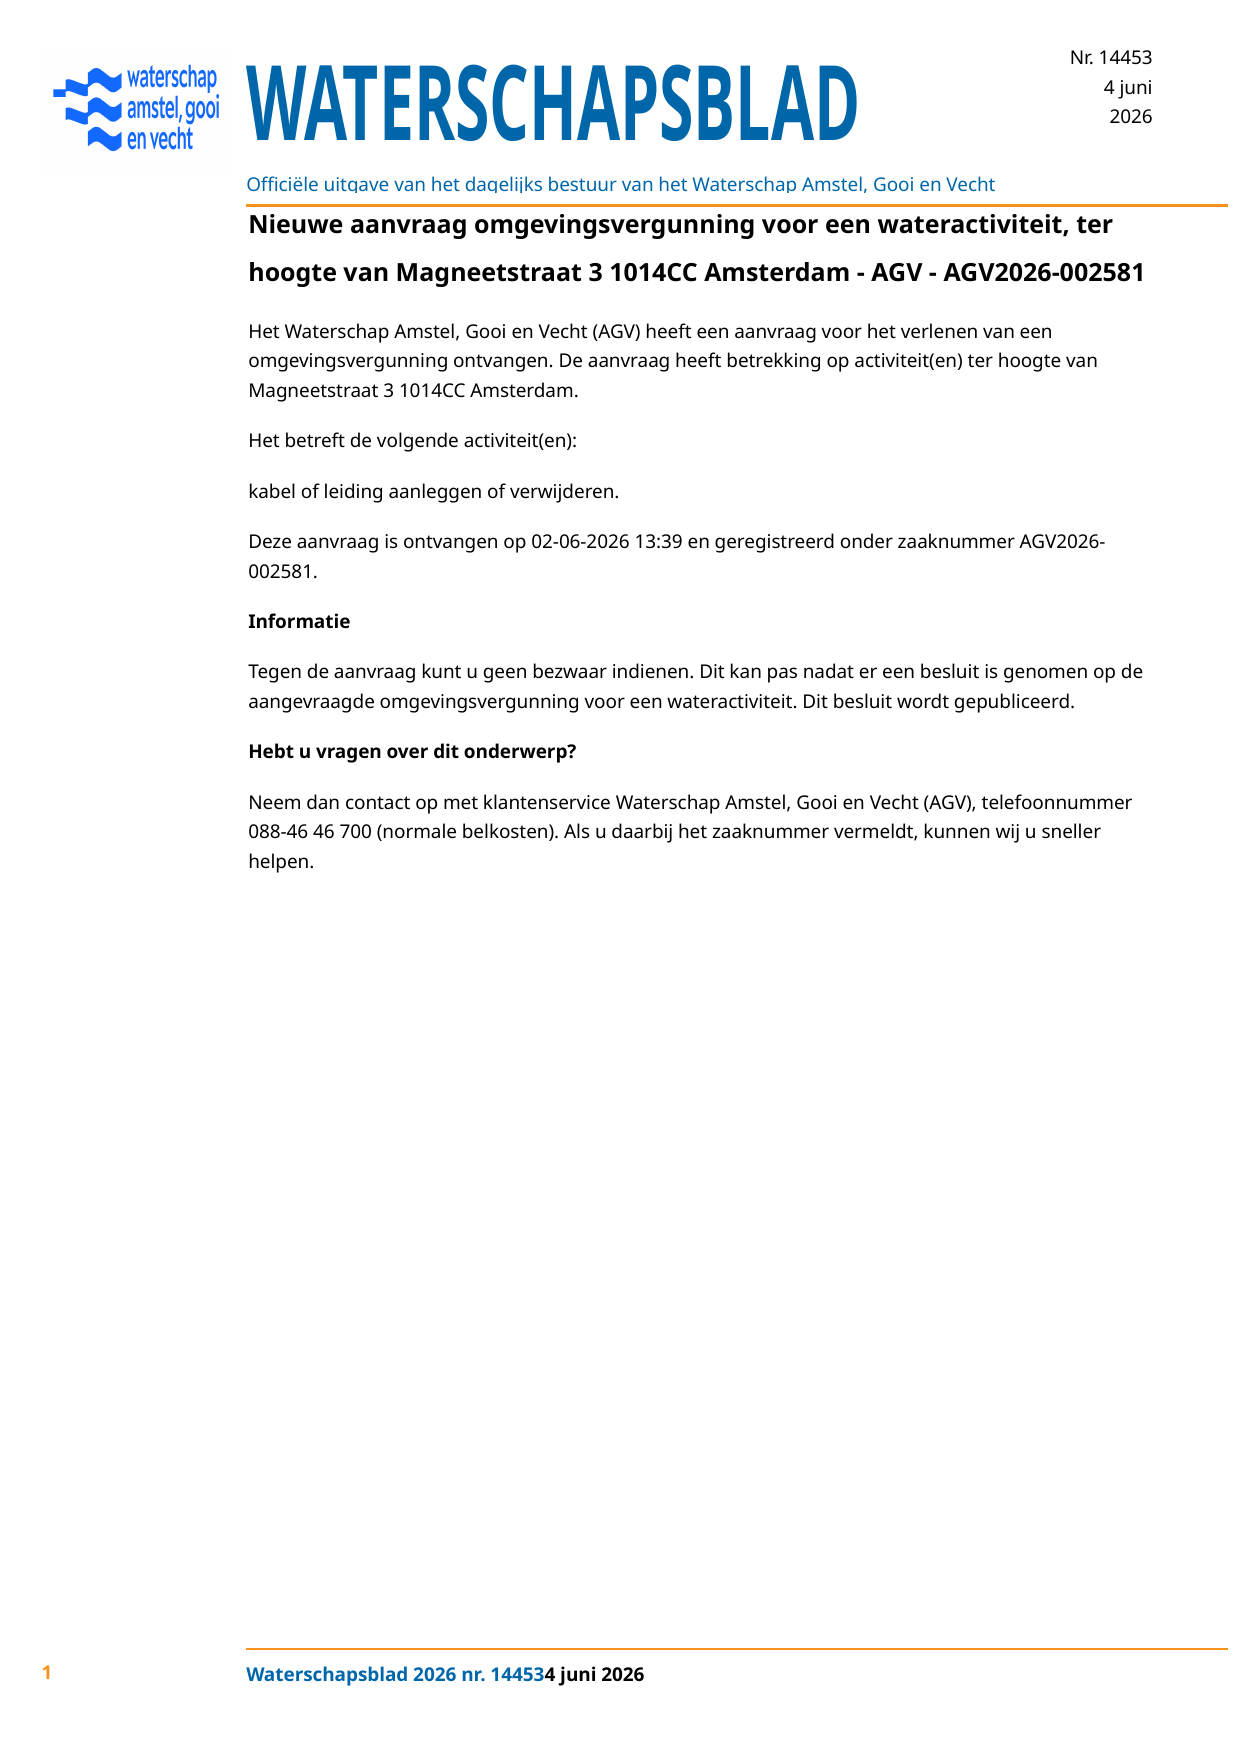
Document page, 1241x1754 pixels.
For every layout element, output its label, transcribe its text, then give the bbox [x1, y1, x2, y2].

picture [41, 47, 231, 172]
text Het Waterschap Amstel, Gooi en Vecht (AGV) heeft een aanvraag voor het verlenen van een omgevingsvergunning ontvangen. De aanvraag heeft betrekking op activiteit(en) ter hoogte van Magneetstraat 3 1014CC Amsterdam. [248, 318, 1152, 403]
text Deze aanvraag is ontvangen op 02-06-2026 13:39 en geregistreerd onder zaaknummer AGV2026-002581. [248, 528, 1152, 584]
text Informatie [248, 608, 1152, 634]
text Nieuwe aanvraag omgevingsvergunning voor een wateractiviteit, ter hoogte van Magneetstraat 3 1014CC Amsterdam - AGV - AGV2026-002581 [248, 207, 1152, 288]
text Hebt u vragen over dit onderwerp? [248, 739, 1152, 764]
text kabel of leiding aanleggen of verwijderen. [248, 478, 1152, 504]
text Neem dan contact op met klantenservice Waterschap Amstel, Gooi en Vecht (AGV), telefoonnummer 088-46 46 700 (normale belkosten). Als u daarbij het zaaknummer vermeldt, kunnen wij u sneller helpen. [248, 789, 1152, 874]
text Het betreft de volgende activiteit(en): [248, 427, 1152, 453]
text Tegen de aanvraag kunt u geen bezwaar indienen. Dit kan pas nadat er een besluit is genomen op de aangevraagde omgevingsvergunning voor een wateractiviteit. Dit besluit wordt gepubliceerd. [248, 659, 1152, 714]
